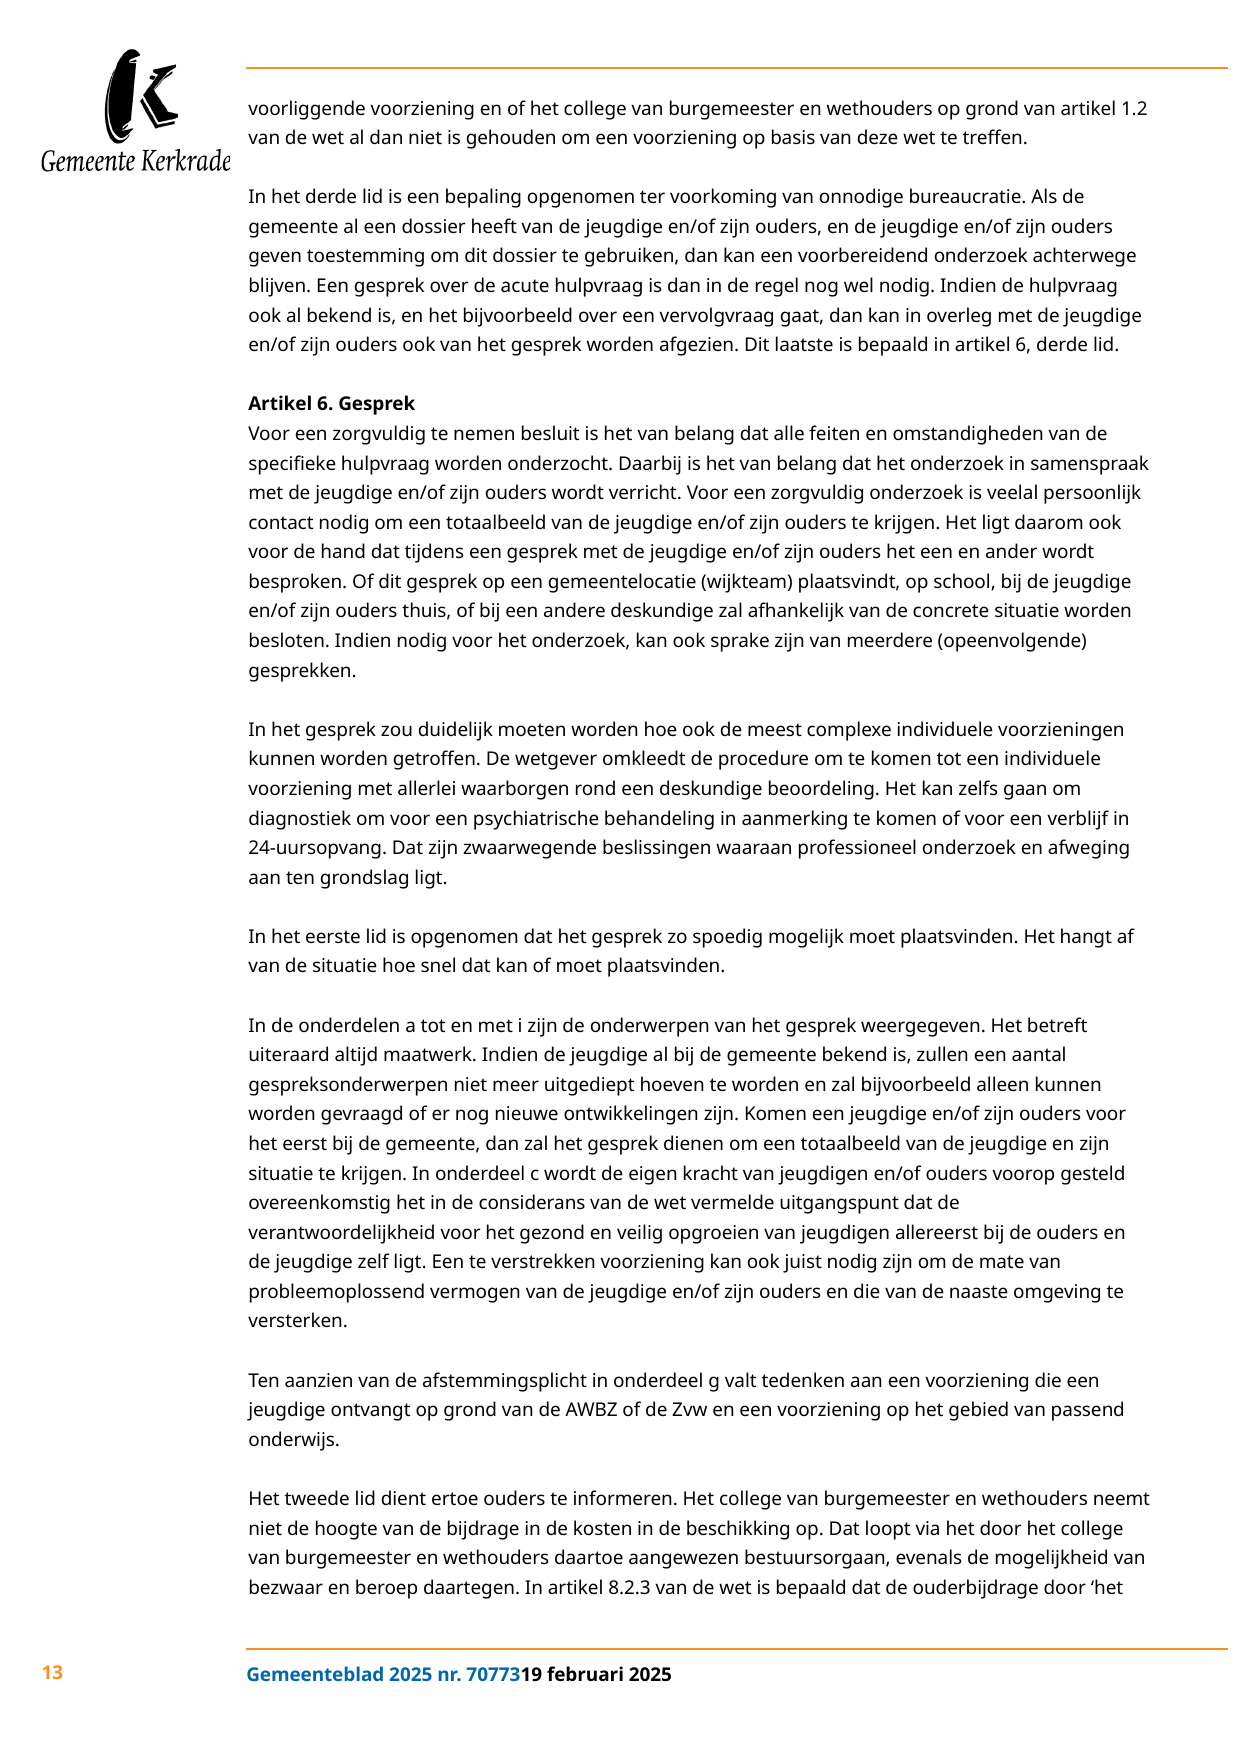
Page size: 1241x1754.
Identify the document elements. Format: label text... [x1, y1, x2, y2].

text voorliggende voorziening en of het college van burgemeester en wethouders op grond van artikel 1.2 van de wet al dan niet is gehouden om een voorziening op basis van deze wet te treffen. [248, 95, 1152, 150]
text In het gesprek zou duidelijk moeten worden hoe ook de meest complexe individuele voorzieningen kunnen worden getroffen. De wetgever omkleedt de procedure om te komen tot een individuele voorziening met allerlei waarborgen rond een deskundige beoordeling. Het kan zelfs gaan om diagnostiek om voor een psychiatrische behandeling in aanmerking te komen of voor een verblijf in 24-uursopvang. Dat zijn zwaarwegende beslissingen waaraan professioneel onderzoek en afweging aan ten grondslag ligt. [248, 716, 1152, 890]
text In de onderdelen a tot en met i zijn de onderwerpen van het gesprek weergegeven. Het betreft uiteraard altijd maatwerk. Indien de jeugdige al bij de gemeente bekend is, zullen een aantal gespreksonderwerpen niet meer uitgediept hoeven te worden en zal bijvoorbeeld alleen kunnen worden gevraagd of er nog nieuwe ontwikkelingen zijn. Komen een jeugdige en/of zijn ouders voor het eerst bij de gemeente, dan zal het gesprek dienen om een totaalbeeld van de jeugdige en zijn situatie te krijgen. In onderdeel c wordt de eigen kracht van jeugdigen en/of ouders voorop gesteld overeenkomstig het in de considerans van de wet vermelde uitgangspunt dat de verantwoordelijkheid voor het gezond en veilig opgroeien van jeugdigen allereerst bij de ouders en de jeugdige zelf ligt. Een te verstrekken voorziening kan ook juist nodig zijn om de mate van probleemoplossend vermogen van de jeugdige en/of zijn ouders en die van de naaste omgeving te versterken. [248, 1012, 1152, 1333]
text Artikel 6. Gesprek [248, 391, 1152, 416]
picture [41, 47, 231, 172]
text Ten aanzien van de afstemmingsplicht in onderdeel g valt tedenken aan een voorziening die een jeugdige ontvangt op grond van de AWBZ of de Zvw en een voorziening op het gebied van passend onderwijs. [248, 1367, 1152, 1452]
text In het eerste lid is opgenomen dat het gesprek zo spoedig mogelijk moet plaatsvinden. Het hangt af van de situatie hoe snel dat kan of moet plaatsvinden. [248, 923, 1152, 978]
text In het derde lid is een bepaling opgenomen ter voorkoming van onnodige bureaucratie. Als de gemeente al een dossier heeft van de jeugdige en/of zijn ouders, en de jeugdige en/of zijn ouders geven toestemming om dit dossier te gebruiken, dan kan een voorbereidend onderzoek achterwege blijven. Een gesprek over de acute hulpvraag is dan in de regel nog wel nodig. Indien de hulpvraag ook al bekend is, en het bijvoorbeeld over een vervolgvraag gaat, dan kan in overleg met de jeugdige en/of zijn ouders ook van het gesprek worden afgezien. Dit laatste is bepaald in artikel 6, derde lid. [248, 183, 1152, 357]
text Voor een zorgvuldig te nemen besluit is het van belang dat alle feiten en omstandigheden van de specifieke hulpvraag worden onderzocht. Daarbij is het van belang dat het onderzoek in samenspraak met de jeugdige en/of zijn ouders wordt verricht. Voor een zorgvuldig onderzoek is veelal persoonlijk contact nodig om een totaalbeeld van de jeugdige en/of zijn ouders te krijgen. Het ligt daarom ook voor de hand dat tijdens een gesprek met de jeugdige en/of zijn ouders het een en ander wordt besproken. Of dit gesprek op een gemeentelocatie (wijkteam) plaatsvindt, op school, bij de jeugdige en/of zijn ouders thuis, of bij een andere deskundige zal afhankelijk van de concrete situatie worden besloten. Indien nodig voor het onderzoek, kan ook sprake zijn van meerdere (opeenvolgende) gesprekken. [248, 420, 1152, 683]
text Het tweede lid dient ertoe ouders te informeren. Het college van burgemeester en wethouders neemt niet de hoogte van de bijdrage in de kosten in de beschikking op. Dat loopt via het door het college van burgemeester en wethouders daartoe aangewezen bestuursorgaan, evenals de mogelijkheid van bezwaar en beroep daartegen. In artikel 8.2.3 van de wet is bepaald dat de ouderbijdrage door ‘het [248, 1485, 1152, 1600]
